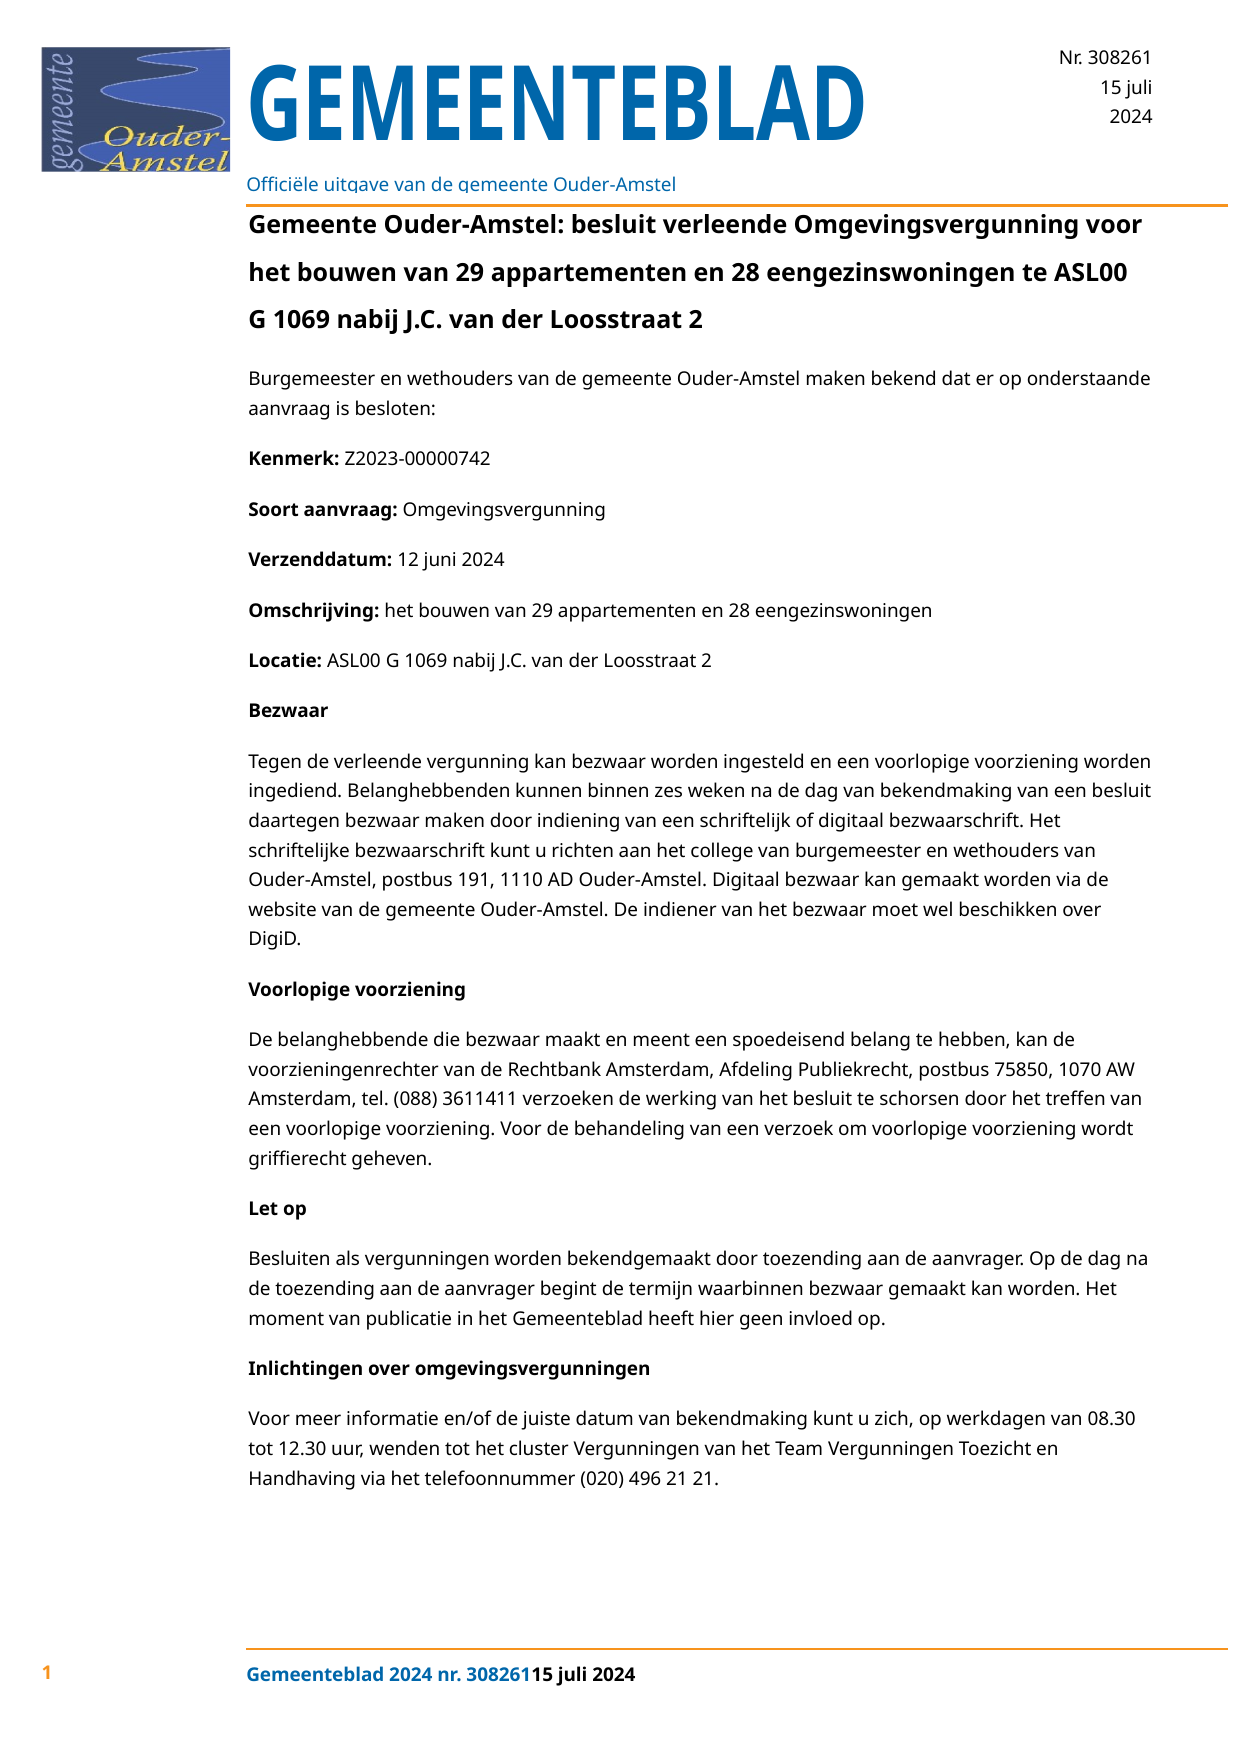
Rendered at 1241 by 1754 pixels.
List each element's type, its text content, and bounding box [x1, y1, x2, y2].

text Gemeente Ouder-Amstel: besluit verleende Omgevingsvergunning voor het bouwen van 29 appartementen en 28 eengezinswoningen te ASL00 G 1069 nabij J.C. van der Loosstraat 2 [248, 207, 1152, 336]
text Burgemeester en wethouders van de gemeente Ouder-Amstel maken bekend dat er op onderstaande aanvraag is besloten: [248, 366, 1152, 421]
text Soort aanvraag: Omgevingsvergunning [248, 496, 1152, 522]
text Verzenddatum: 12 juni 2024 [248, 546, 1152, 572]
picture [41, 47, 231, 172]
text Locatie: ASL00 G 1069 nabij J.C. van der Loosstraat 2 [248, 647, 1152, 673]
text Tegen de verleende vergunning kan bezwaar worden ingesteld en een voorlopige voorziening worden ingediend. Belanghebbenden kunnen binnen zes weken na de dag van bekendmaking van een besluit daartegen bezwaar maken door indiening van een schriftelijk of digitaal bezwaarschrift. Het schriftelijke bezwaarschrift kunt u richten aan het college van burgemeester en wethouders van Ouder-Amstel, postbus 191, 1110 AD Ouder-Amstel. Digitaal bezwaar kan gemaakt worden via de website van de gemeente Ouder-Amstel. De indiener van het bezwaar moet wel beschikken over DigiD. [248, 748, 1152, 951]
text Let op [248, 1195, 1152, 1221]
text Kenmerk: Z2023-00000742 [248, 446, 1152, 471]
text Besluiten als vergunningen worden bekendgemaakt door toezending aan de aanvrager. Op de dag na de toezending aan de aanvrager begint de termijn waarbinnen bezwaar gemaakt kan worden. Het moment van publicatie in het Gemeenteblad heeft hier geen invloed op. [248, 1246, 1152, 1330]
text Omschrijving: het bouwen van 29 appartementen en 28 eengezinswoningen [248, 597, 1152, 622]
text Inlichtingen over omgevingsvergunningen [248, 1355, 1152, 1381]
text De belanghebbende die bezwaar maakt en meent een spoedeisend belang te hebben, kan de voorzieningenrechter van de Rechtbank Amsterdam, Afdeling Publiekrecht, postbus 75850, 1070 AW Amsterdam, tel. (088) 3611411 verzoeken de werking van het besluit te schorsen door het treffen van een voorlopige voorziening. Voor de behandeling van een verzoek om voorlopige voorziening wordt griffierecht geheven. [248, 1026, 1152, 1170]
text Voor meer informatie en/of de juiste datum van bekendmaking kunt u zich, op werkdagen van 08.30 tot 12.30 uur, wenden tot het cluster Vergunningen van het Team Vergunningen Toezicht en Handhaving via het telefoonnummer (020) 496 21 21. [248, 1406, 1152, 1490]
text Voorlopige voorziening [248, 976, 1152, 1002]
text Bezwaar [248, 698, 1152, 723]
